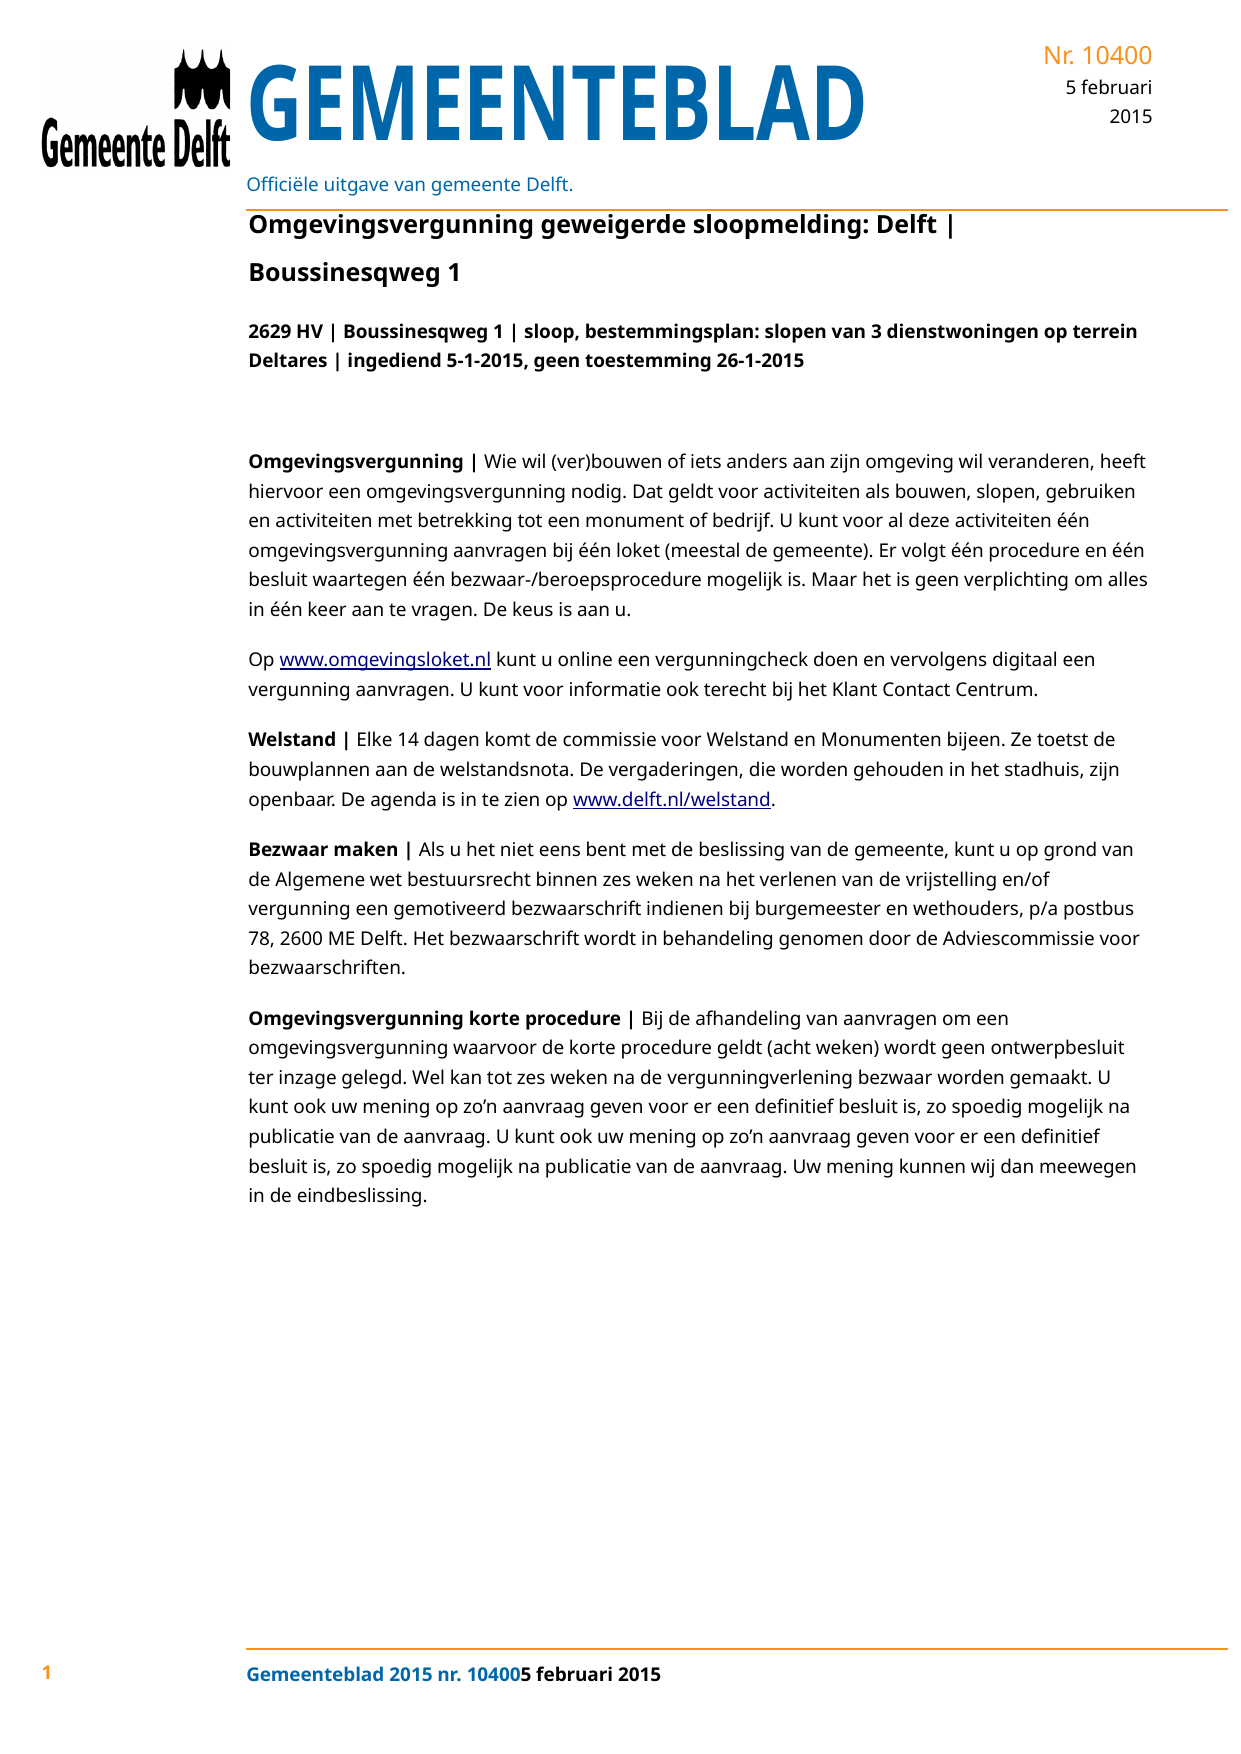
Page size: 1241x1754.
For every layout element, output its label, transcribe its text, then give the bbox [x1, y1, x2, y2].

text Omgevingsvergunning | Wie wil (ver)bouwen of iets anders aan zijn omgeving wil veranderen, heeft hiervoor een omgevingsvergunning nodig. Dat geldt voor activiteiten als bouwen, slopen, gebruiken en activiteiten met betrekking tot een monument of bedrijf. U kunt voor al deze activiteiten één omgevingsvergunning aanvragen bij één loket (meestal de gemeente). Er volgt één procedure en één besluit waartegen één bezwaar-/beroepsprocedure mogelijk is. Maar het is geen verplichting om alles in één keer aan te vragen. De keus is aan u. [248, 448, 1152, 622]
text Op www.omgevingsloket.nl kunt u online een vergunningcheck doen en vervolgens digitaal een vergunning aanvragen. U kunt voor informatie ook terecht bij het Klant Contact Centrum. [248, 647, 1152, 702]
text Omgevingsvergunning geweigerde sloopmelding: Delft | Boussinesqweg 1 [248, 211, 1152, 288]
picture [41, 47, 231, 172]
text Omgevingsvergunning korte procedure | Bij de afhandeling van aanvragen om een omgevingsvergunning waarvoor de korte procedure geldt (acht weken) wordt geen ontwerpbesluit ter inzage gelegd. Wel kan tot zes weken na de vergunningverlening bezwaar worden gemaakt. U kunt ook uw mening op zo’n aanvraag geven voor er een definitief besluit is, zo spoedig mogelijk na publicatie van de aanvraag. U kunt ook uw mening op zo’n aanvraag geven voor er een definitief besluit is, zo spoedig mogelijk na publicatie van de aanvraag. Uw mening kunnen wij dan meewegen in de eindbeslissing. [248, 1005, 1152, 1208]
text Welstand | Elke 14 dagen komt de commissie voor Welstand en Monumenten bijeen. Ze toetst de bouwplannen aan de welstandsnota. De vergaderingen, die worden gehouden in het stadhuis, zijn openbaar. De agenda is in te zien op www.delft.nl/welstand. [248, 727, 1152, 812]
text 2629 HV | Boussinesqweg 1 | sloop, bestemmingsplan: slopen van 3 dienstwoningen op terrein Deltares | ingediend 5-1-2015, geen toestemming 26-1-2015 [248, 318, 1152, 373]
text Bezwaar maken | Als u het niet eens bent met de beslissing van de gemeente, kunt u op grond van de Algemene wet bestuursrecht binnen zes weken na het verlenen van de vrijstelling en/of vergunning een gemotiveerd bezwaarschrift indienen bij burgemeester en wethouders, p/a postbus 78, 2600 ME Delft. Het bezwaarschrift wordt in behandeling genomen door de Adviescommissie voor bezwaarschriften. [248, 836, 1152, 980]
